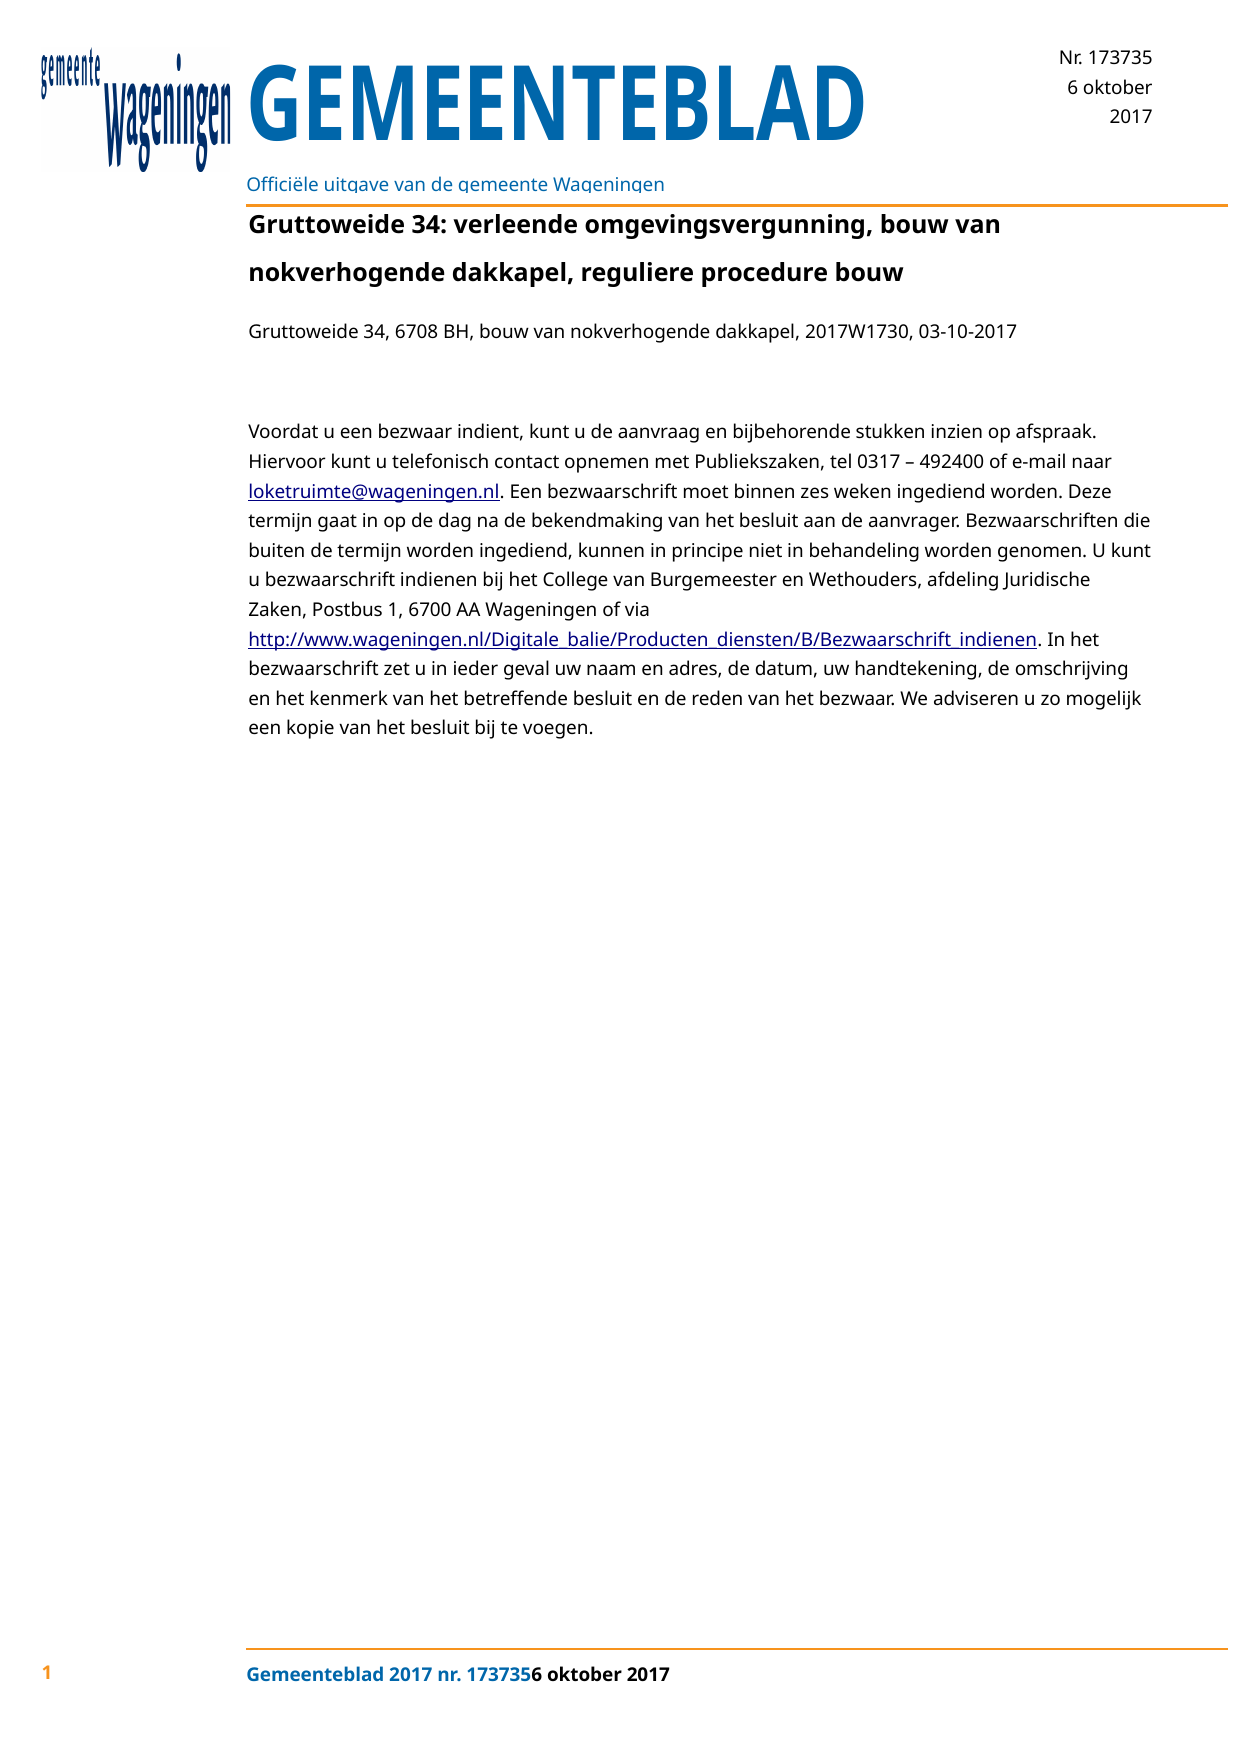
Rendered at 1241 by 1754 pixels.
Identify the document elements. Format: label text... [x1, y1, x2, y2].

text Gruttoweide 34, 6708 BH, bouw van nokverhogende dakkapel, 2017W1730, 03-10-2017 [248, 318, 1152, 344]
text Voordat u een bezwaar indient, kunt u de aanvraag en bijbehorende stukken inzien op afspraak. Hiervoor kunt u telefonisch contact opnemen met Publiekszaken, tel 0317 – 492400 of e-mail naar loketruimte@wageningen.nl. Een bezwaarschrift moet binnen zes weken ingediend worden. Deze termijn gaat in op de dag na de bekendmaking van het besluit aan de aanvrager. Bezwaarschriften die buiten de termijn worden ingediend, kunnen in principe niet in behandeling worden genomen. U kunt u bezwaarschrift indienen bij het College van Burgemeester en Wethouders, afdeling Juridische Zaken, Postbus 1, 6700 AA Wageningen of via http://www.wageningen.nl/Digitale_balie/Producten_diensten/B/Bezwaarschrift_indienen. In het bezwaarschrift zet u in ieder geval uw naam en adres, de datum, uw handtekening, de omschrijving en het kenmerk van het betreffende besluit en de reden van het bezwaar. We adviseren u zo mogelijk een kopie van het besluit bij te voegen. [248, 419, 1152, 740]
picture [41, 47, 231, 172]
text Gruttoweide 34: verleende omgevingsvergunning, bouw van nokverhogende dakkapel, reguliere procedure bouw [248, 207, 1152, 288]
